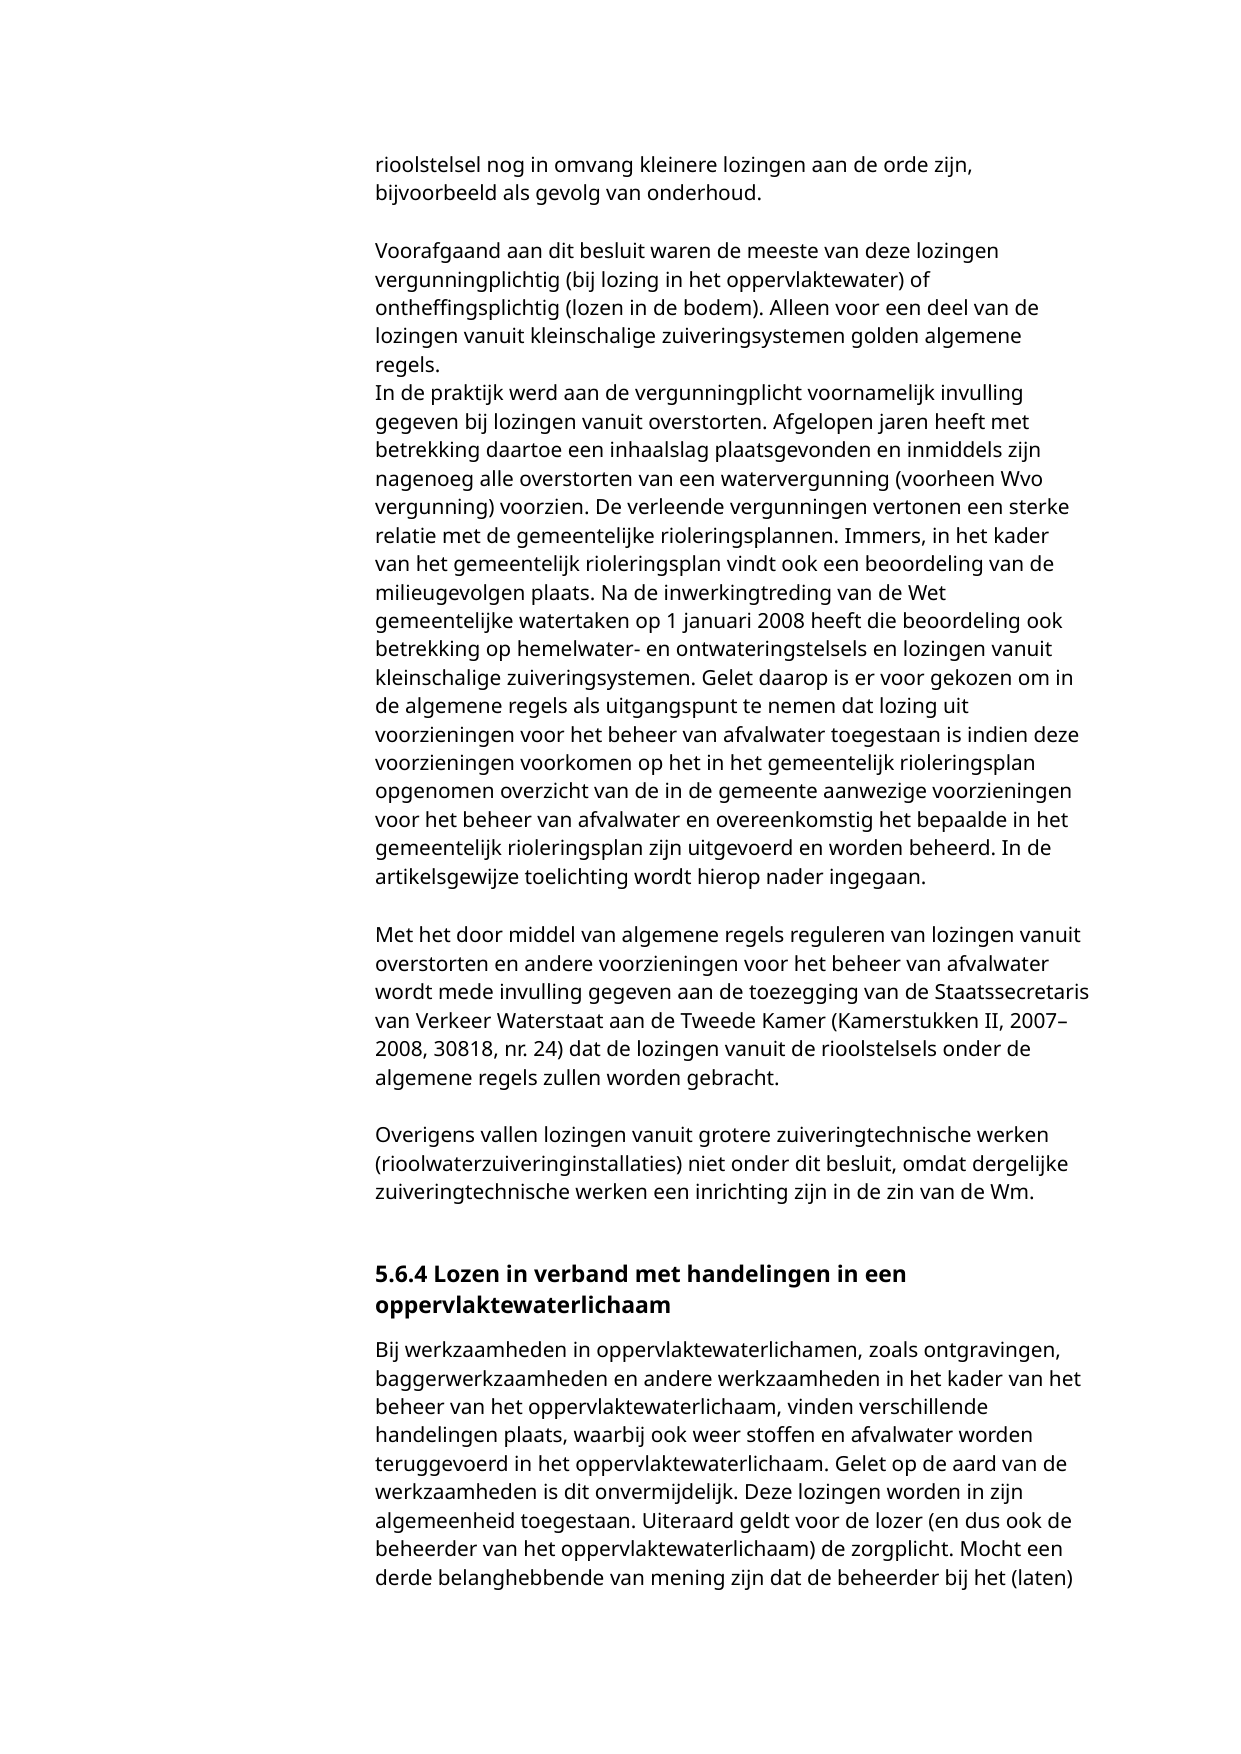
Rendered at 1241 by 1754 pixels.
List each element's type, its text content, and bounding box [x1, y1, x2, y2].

text Met het door middel van algemene regels reguleren van lozingen vanuit overstorten en andere voorzieningen voor het beheer van afvalwater wordt mede invulling gegeven aan de toezegging van de Staatssecretaris van Verkeer Waterstaat aan de Tweede Kamer (Kamerstukken II, 2007–2008, 30818, nr. 24) dat de lozingen vanuit de rioolstelsels onder de algemene regels zullen worden gebracht. [375, 920, 1090, 1091]
text Overigens vallen lozingen vanuit grotere zuiveringtechnische werken (rioolwaterzuiveringinstallaties) niet onder dit besluit, omdat dergelijke zuiveringtechnische werken een inrichting zijn in de zin van de Wm. [375, 1121, 1090, 1206]
text rioolstelsel nog in omvang kleinere lozingen aan de orde zijn, bijvoorbeeld als gevolg van onderhoud. [375, 150, 1090, 207]
text In de praktijk werd aan de vergunningplicht voornamelijk invulling gegeven bij lozingen vanuit overstorten. Afgelopen jaren heeft met betrekking daartoe een inhaalslag plaatsgevonden en inmiddels zijn nagenoeg alle overstorten van een watervergunning (voorheen Wvo vergunning) voorzien. De verleende vergunningen vertonen een sterke relatie met de gemeentelijke rioleringsplannen. Immers, in het kader van het gemeentelijk rioleringsplan vindt ook een beoordeling van de milieugevolgen plaats. Na de inwerkingtreding van de Wet gemeentelijke watertaken op 1 januari 2008 heeft die beoordeling ook betrekking op hemelwater- en ontwateringstelsels en lozingen vanuit kleinschalige zuiveringsystemen. Gelet daarop is er voor gekozen om in de algemene regels als uitgangspunt te nemen dat lozing uit voorzieningen voor het beheer van afvalwater toegestaan is indien deze voorzieningen voorkomen op het in het gemeentelijk rioleringsplan opgenomen overzicht van de in de gemeente aanwezige voorzieningen voor het beheer van afvalwater en overeenkomstig het bepaalde in het gemeentelijk rioleringsplan zijn uitgevoerd en worden beheerd. In de artikelsgewijze toelichting wordt hierop nader ingegaan. [375, 378, 1090, 890]
subtitle 5.6.4 Lozen in verband met handelingen in een oppervlaktewaterlichaam [375, 1258, 1090, 1320]
text Voorafgaand aan dit besluit waren de meeste van deze lozingen vergunningplichtig (bij lozing in het oppervlaktewater) of ontheffingsplichtig (lozen in de bodem). Alleen voor een deel van de lozingen vanuit kleinschalige zuiveringsystemen golden algemene regels. [375, 236, 1090, 378]
text Bij werkzaamheden in oppervlaktewaterlichamen, zoals ontgravingen, baggerwerkzaamheden en andere werkzaamheden in het kader van het beheer van het oppervlaktewaterlichaam, vinden verschillende handelingen plaats, waarbij ook weer stoffen en afvalwater worden teruggevoerd in het oppervlaktewaterlichaam. Gelet op de aard van de werkzaamheden is dit onvermijdelijk. Deze lozingen worden in zijn algemeenheid toegestaan. Uiteraard geldt voor de lozer (en dus ook de beheerder van het oppervlaktewaterlichaam) de zorgplicht. Mocht een derde belanghebbende van mening zijn dat de beheerder bij het (laten) [375, 1335, 1090, 1591]
